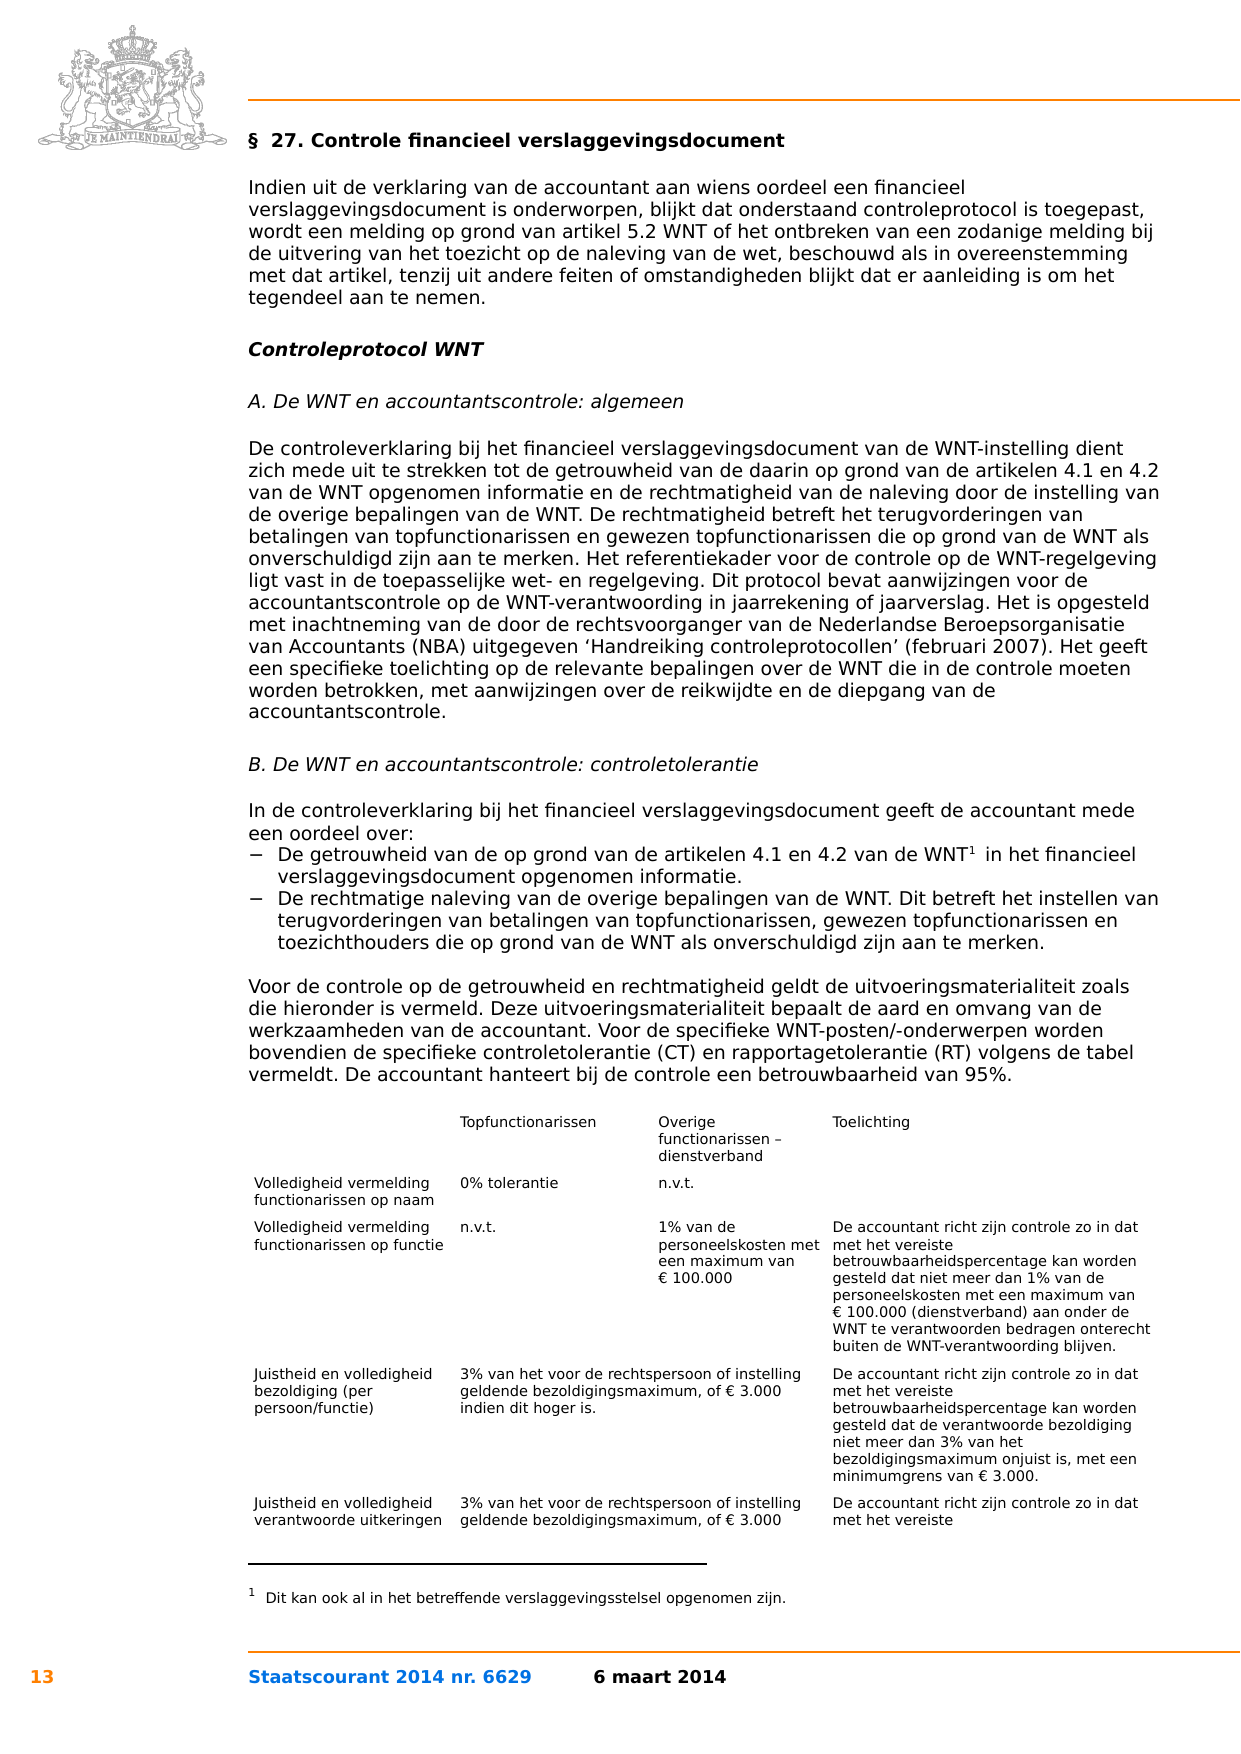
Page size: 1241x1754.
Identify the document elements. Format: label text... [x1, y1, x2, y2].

subtitle § 27. Controle financieel verslaggevingsdocument [248, 130, 1163, 152]
table_cell 0% tolerantie [455, 1170, 652, 1214]
table_cell De accountant richt zijn controle zo in dat met het vereiste betrouwbaarheidspercentage kan worden gesteld dat niet meer dan 1% van de personeelskosten met een maximum van € 100.000 (dienstverband) aan onder de WNT te verantwoorden bedragen onterecht buiten de WNT-verantwoording blijven. [827, 1215, 1163, 1360]
table_cell De accountant richt zijn controle zo in dat met het vereiste betrouwbaarheidspercentage kan worden gesteld dat de verantwoorde bezoldiging niet meer dan 3% van het bezoldigingsmaximum onjuist is, met een minimumgrens van € 3.000. [827, 1361, 1163, 1489]
text De controleverklaring bij het financieel verslaggevingsdocument van de WNT-instelling dient zich mede uit te strekken tot de getrouwheid van de daarin op grond van de artikelen 4.1 en 4.2 van de WNT opgenomen informatie en de rechtmatigheid van de naleving door de instelling van de overige bepalingen van de WNT. De rechtmatigheid betreft het terugvorderingen van betalingen van topfunctionarissen en gewezen topfunctionarissen die op grond van de WNT als onverschuldigd zijn aan te merken. Het referentiekader voor de controle op de WNT-regelgeving ligt vast in de toepasselijke wet- en regelgeving. Dit protocol bevat aanwijzingen voor de accountantscontrole op de WNT-verantwoording in jaarrekening of jaarverslag. Het is opgesteld met inachtneming van de door de rechtsvoorganger van de Nederlandse Beroepsorganisatie van Accountants (NBA) uitgegeven ‘Handreiking controleprotocollen’ (februari 2007). Het geeft een specifieke toelichting op de relevante bepalingen over de WNT die in de controle moeten worden betrokken, met aanwijzingen over de reikwijdte en de diepgang van de accountantscontrole. [248, 438, 1163, 723]
table_cell n.v.t. [455, 1215, 652, 1360]
text In de controleverklaring bij het financieel verslaggevingsdocument geeft de accountant mede een oordeel over: [248, 800, 1163, 844]
table_cell 3% van het voor de rechtspersoon of instelling geldende bezoldigingsmaximum, of € 3.000 [455, 1490, 826, 1533]
table_header [249, 1109, 454, 1169]
text Voor de controle op de getrouwheid en rechtmatigheid geldt de uitvoeringsmaterialiteit zoals die hieronder is vermeld. Deze uitvoeringsmaterialiteit bepaalt de aard en omvang van de werkzaamheden van de accountant. Voor de specifieke WNT-posten/-onderwerpen worden bovendien de specifieke controletolerantie (CT) en rapportagetolerantie (RT) volgens de tabel vermeldt. De accountant hanteert bij de controle een betrouwbaarheid van 95%. [248, 976, 1163, 1086]
table_cell De accountant richt zijn controle zo in dat met het vereiste [827, 1490, 1163, 1533]
text Indien uit de verklaring van de accountant aan wiens oordeel een financieel verslaggevingsdocument is onderworpen, blijkt dat onderstaand controleprotocol is toegepast, wordt een melding op grond van artikel 5.2 WNT of het ontbreken van een zodanige melding bij de uitvering van het toezicht op de naleving van de wet, beschouwd als in overeenstemming met dat artikel, tenzij uit andere feiten of omstandigheden blijkt dat er aanleiding is om het tegendeel aan te nemen. [248, 177, 1163, 309]
table_header Toelichting [827, 1109, 1163, 1169]
table_header Topfunctionarissen [455, 1109, 652, 1169]
table_cell 3% van het voor de rechtspersoon of instelling geldende bezoldigingsmaximum, of € 3.000 indien dit hoger is. [455, 1361, 826, 1489]
text − De getrouwheid van de op grond van de artikelen 4.1 en 4.2 van de WNT in het financieel verslaggevingsdocument opgenomen informatie. [248, 844, 1163, 888]
table_cell Juistheid en volledigheid verantwoorde uitkeringen [249, 1490, 454, 1533]
table_cell n.v.t. [653, 1170, 826, 1214]
subtitle B. De WNT en accountantscontrole: controletolerantie [248, 753, 1163, 775]
table_header Overige functionarissen – dienstverband [653, 1109, 826, 1169]
text Dit kan ook al in het betreffende verslaggevingsstelsel opgenomen zijn. [248, 1586, 1163, 1608]
subtitle A. De WNT en accountantscontrole: algemeen [248, 391, 1163, 413]
table_cell Volledigheid vermelding functionarissen op naam [249, 1170, 454, 1214]
table_cell [827, 1170, 1163, 1214]
text − De rechtmatige naleving van de overige bepalingen van de WNT. Dit betreft het instellen van terugvorderingen van betalingen van topfunctionarissen, gewezen topfunctionarissen en toezichthouders die op grond van de WNT als onverschuldigd zijn aan te merken. [248, 888, 1163, 954]
table_cell 1% van de personeelskosten met een maximum van € 100.000 [653, 1215, 826, 1360]
table_cell Volledigheid vermelding functionarissen op functie [249, 1215, 454, 1360]
subtitle Controleprotocol WNT [248, 339, 1163, 361]
table_cell Juistheid en volledigheid bezoldiging (per persoon/functie) [249, 1361, 454, 1489]
picture [38, 25, 227, 150]
